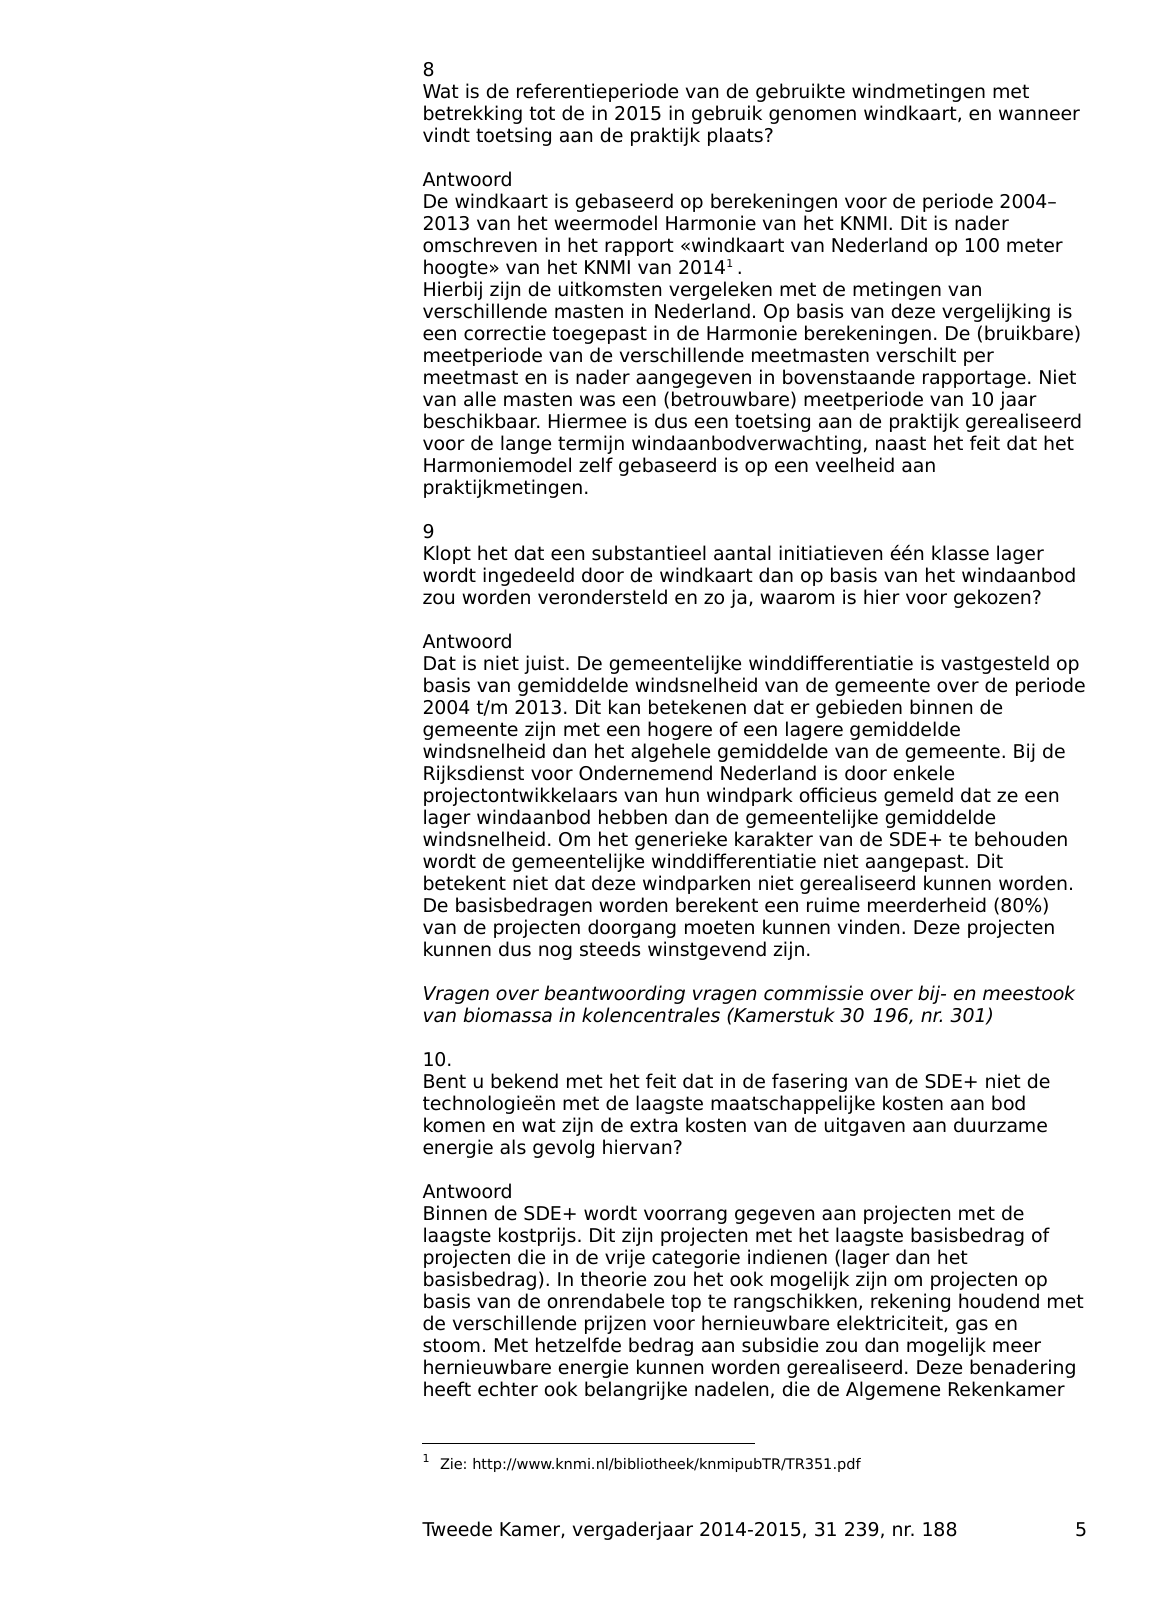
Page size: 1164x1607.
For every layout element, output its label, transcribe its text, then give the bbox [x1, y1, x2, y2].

text Zie: http://www.knmi.nl/bibliotheek/knmipubTR/TR351.pdf [422, 1452, 1087, 1474]
text Klopt het dat een substantieel aantal initiatieven één klasse lager wordt ingedeeld door de windkaart dan op basis van het windaanbod zou worden verondersteld en zo ja, waarom is hier voor gekozen? [422, 543, 1087, 609]
subtitle Vragen over beantwoording vragen commissie over bij- en meestook van biomassa in kolencentrales (Kamerstuk 30 196, nr. 301) [422, 983, 1087, 1027]
text Antwoord [422, 1181, 1087, 1203]
text De windkaart is gebaseerd op berekeningen voor de periode 2004–2013 van het weermodel Harmonie van het KNMI. Dit is nader omschreven in het rapport «windkaart van Nederland op 100 meter hoogte» van het KNMI van 2014. [422, 191, 1087, 279]
text 9 [422, 521, 1087, 543]
text Antwoord [422, 169, 1087, 191]
text 10. [422, 1049, 1087, 1071]
text Wat is de referentieperiode van de gebruikte windmetingen met betrekking tot de in 2015 in gebruik genomen windkaart, en wanneer vindt toetsing aan de praktijk plaats? [422, 81, 1087, 147]
text Bent u bekend met het feit dat in de fasering van de SDE+ niet de technologieën met de laagste maatschappelijke kosten aan bod komen en wat zijn de extra kosten van de uitgaven aan duurzame energie als gevolg hiervan? [422, 1071, 1087, 1159]
text 8 [422, 59, 1087, 81]
text Antwoord [422, 631, 1087, 653]
text Dat is niet juist. De gemeentelijke winddifferentiatie is vastgesteld op basis van gemiddelde windsnelheid van de gemeente over de periode 2004 t/m 2013. Dit kan betekenen dat er gebieden binnen de gemeente zijn met een hogere of een lagere gemiddelde windsnelheid dan het algehele gemiddelde van de gemeente. Bij de Rijksdienst voor Ondernemend Nederland is door enkele projectontwikkelaars van hun windpark officieus gemeld dat ze een lager windaanbod hebben dan de gemeentelijke gemiddelde windsnelheid. Om het generieke karakter van de SDE+ te behouden wordt de gemeentelijke winddifferentiatie niet aangepast. Dit betekent niet dat deze windparken niet gerealiseerd kunnen worden. De basisbedragen worden berekent een ruime meerderheid (80%) van de projecten doorgang moeten kunnen vinden. Deze projecten kunnen dus nog steeds winstgevend zijn. [422, 653, 1087, 961]
text Hierbij zijn de uitkomsten vergeleken met de metingen van verschillende masten in Nederland. Op basis van deze vergelijking is een correctie toegepast in de Harmonie berekeningen. De (bruikbare) meetperiode van de verschillende meetmasten verschilt per meetmast en is nader aangegeven in bovenstaande rapportage. Niet van alle masten was een (betrouwbare) meetperiode van 10 jaar beschikbaar. Hiermee is dus een toetsing aan de praktijk gerealiseerd voor de lange termijn windaanbodverwachting, naast het feit dat het Harmoniemodel zelf gebaseerd is op een veelheid aan praktijkmetingen. [422, 279, 1087, 499]
text Binnen de SDE+ wordt voorrang gegeven aan projecten met de laagste kostprijs. Dit zijn projecten met het laagste basisbedrag of projecten die in de vrije categorie indienen (lager dan het basisbedrag). In theorie zou het ook mogelijk zijn om projecten op basis van de onrendabele top te rangschikken, rekening houdend met de verschillende prijzen voor hernieuwbare elektriciteit, gas en stoom. Met hetzelfde bedrag aan subsidie zou dan mogelijk meer hernieuwbare energie kunnen worden gerealiseerd. Deze benadering heeft echter ook belangrijke nadelen, die de Algemene Rekenkamer [422, 1203, 1087, 1401]
